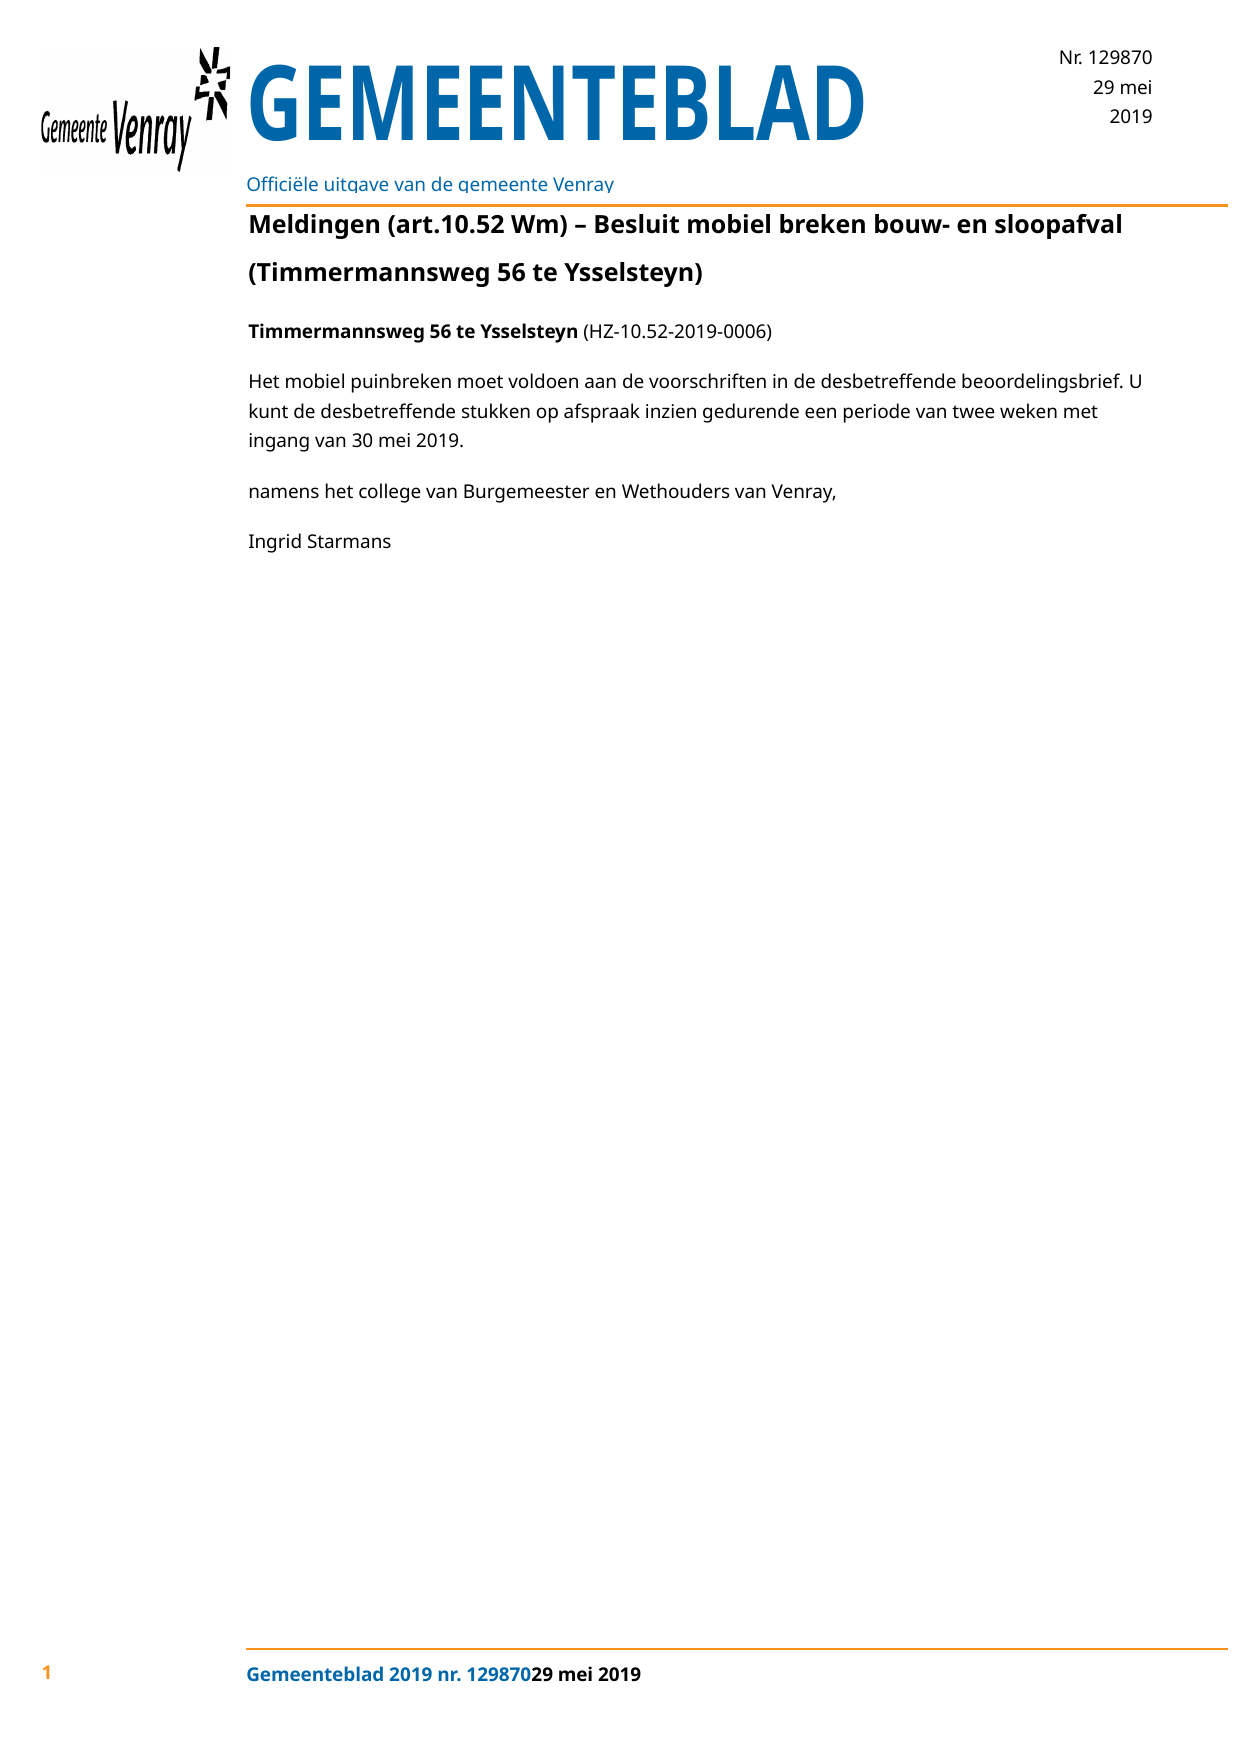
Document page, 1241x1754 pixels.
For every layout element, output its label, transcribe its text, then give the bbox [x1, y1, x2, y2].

picture [41, 47, 231, 172]
text namens het college van Burgemeester en Wethouders van Venray, [248, 478, 1152, 504]
text Timmermannsweg 56 te Ysselsteyn (HZ-10.52-2019-0006) [248, 318, 1152, 344]
text Meldingen (art.10.52 Wm) – Besluit mobiel breken bouw- en sloopafval (Timmermannsweg 56 te Ysselsteyn) [248, 207, 1152, 288]
text Het mobiel puinbreken moet voldoen aan de voorschriften in de desbetreffende beoordelingsbrief. U kunt de desbetreffende stukken op afspraak inzien gedurende een periode van twee weken met ingang van 30 mei 2019. [248, 368, 1152, 453]
text Ingrid Starmans [248, 528, 1152, 554]
